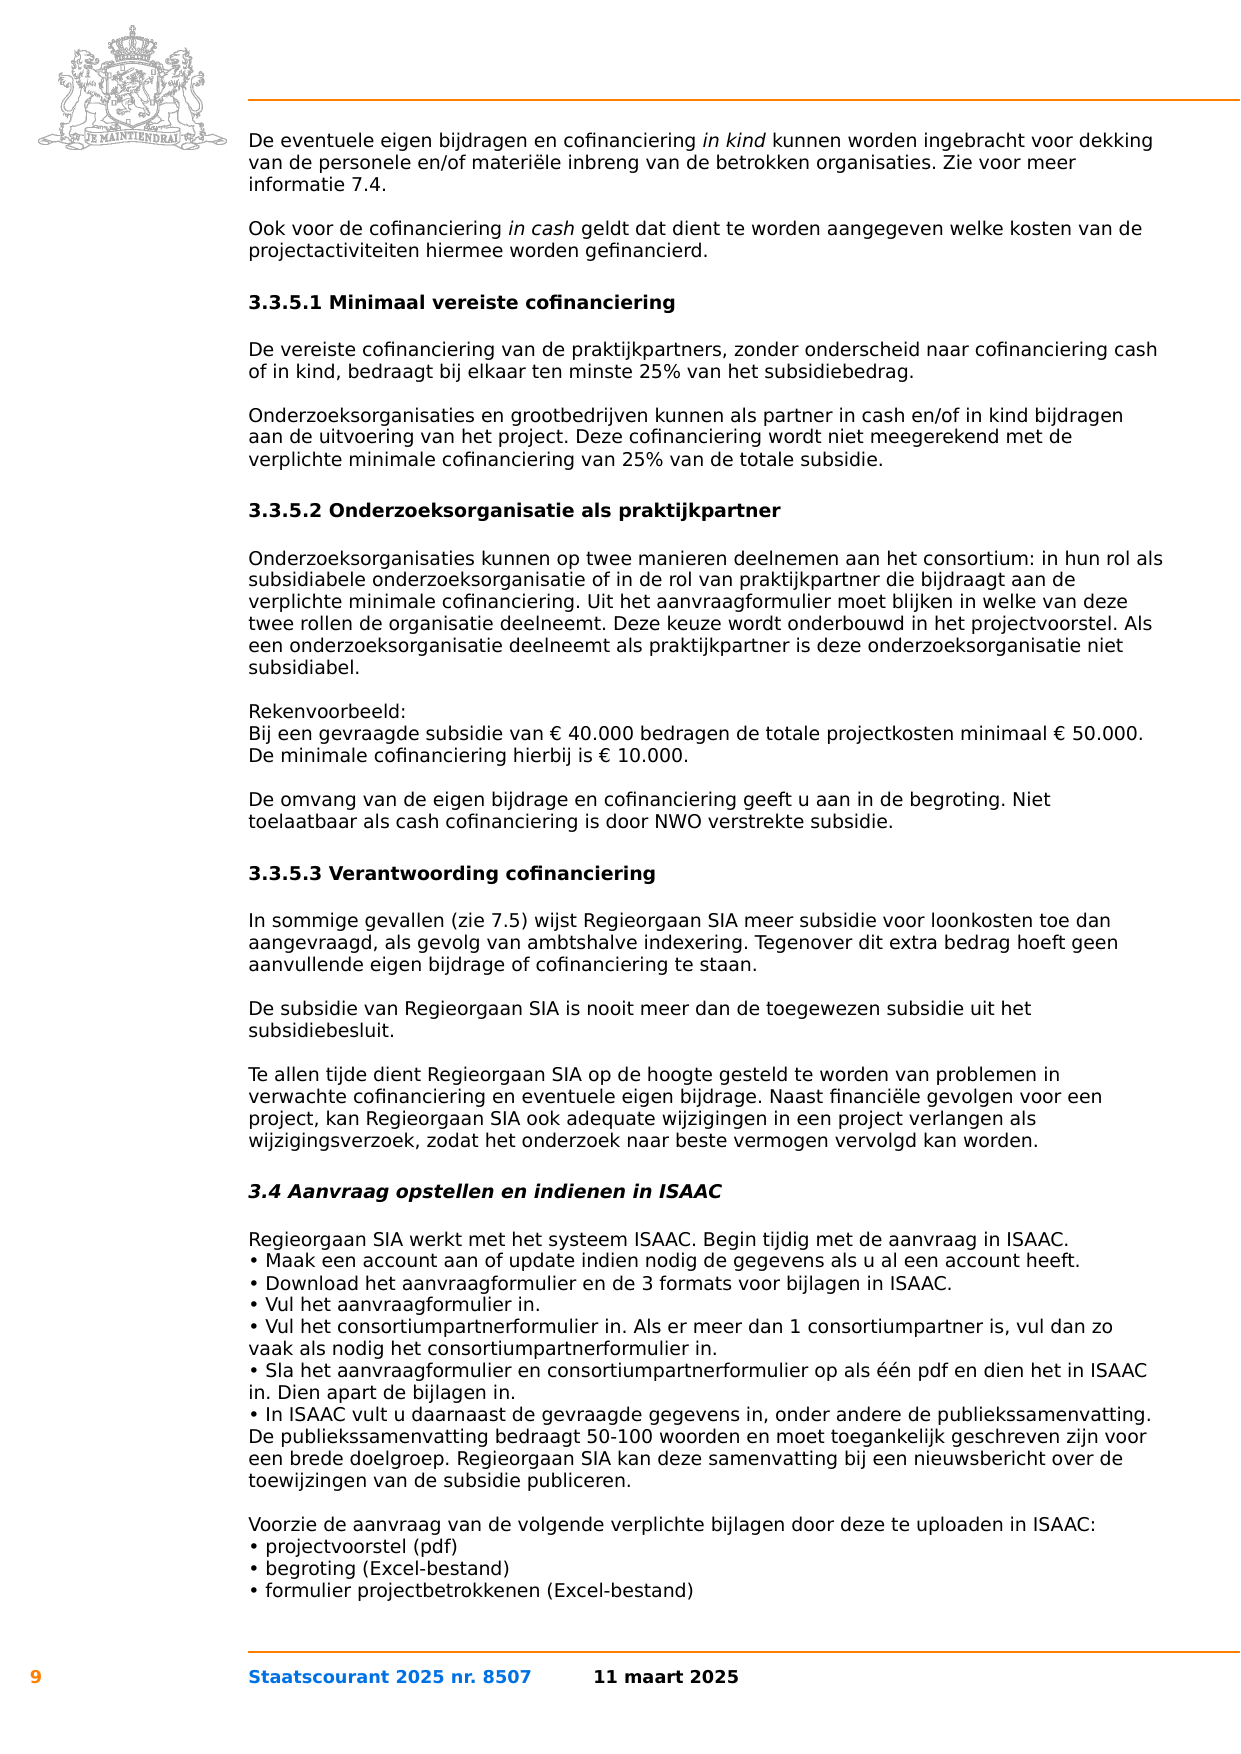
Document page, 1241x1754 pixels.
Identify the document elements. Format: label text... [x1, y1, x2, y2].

text • Sla het aanvraagformulier en consortiumpartnerformulier op als één pdf en dien het in ISAAC in. Dien apart de bijlagen in. [248, 1360, 1163, 1404]
text • Vul het consortiumpartnerformulier in. Als er meer dan 1 consortiumpartner is, vul dan zo vaak als nodig het consortiumpartnerformulier in. [248, 1316, 1163, 1360]
subtitle 3.3.5.1 Minimaal vereiste cofinanciering [248, 292, 1163, 314]
text De vereiste cofinanciering van de praktijkpartners, zonder onderscheid naar cofinanciering cash of in kind, bedraagt bij elkaar ten minste 25% van het subsidiebedrag. [248, 339, 1163, 383]
text Onderzoeksorganisaties en grootbedrijven kunnen als partner in cash en/of in kind bijdragen aan de uitvoering van het project. Deze cofinanciering wordt niet meegerekend met de verplichte minimale cofinanciering van 25% van de totale subsidie. [248, 404, 1163, 470]
text De eventuele eigen bijdragen en cofinanciering in kind kunnen worden ingebracht voor dekking van de personele en/of materiële inbreng van de betrokken organisaties. Zie voor meer informatie 7.4. [248, 130, 1163, 196]
text • begroting (Excel-bestand) [248, 1558, 1163, 1580]
text Regieorgaan SIA werkt met het systeem ISAAC. Begin tijdig met de aanvraag in ISAAC. [248, 1228, 1163, 1250]
text Rekenvoorbeeld: [248, 701, 1163, 723]
text Onderzoeksorganisaties kunnen op twee manieren deelnemen aan het consortium: in hun rol als subsidiabele onderzoeksorganisatie of in de rol van praktijkpartner die bijdraagt aan de verplichte minimale cofinanciering. Uit het aanvraagformulier moet blijken in welke van deze twee rollen de organisatie deelneemt. Deze keuze wordt onderbouwd in het projectvoorstel. Als een onderzoeksorganisatie deelneemt als praktijkpartner is deze onderzoeksorganisatie niet subsidiabel. [248, 547, 1163, 679]
text • projectvoorstel (pdf) [248, 1536, 1163, 1558]
text In sommige gevallen (zie 7.5) wijst Regieorgaan SIA meer subsidie voor loonkosten toe dan aangevraagd, als gevolg van ambtshalve indexering. Tegenover dit extra bedrag hoeft geen aanvullende eigen bijdrage of cofinanciering te staan. [248, 910, 1163, 976]
text • Download het aanvraagformulier en de 3 formats voor bijlagen in ISAAC. [248, 1272, 1163, 1294]
subtitle 3.4 Aanvraag opstellen en indienen in ISAAC [248, 1181, 1163, 1203]
text Ook voor de cofinanciering in cash geldt dat dient te worden aangegeven welke kosten van de projectactiviteiten hiermee worden gefinancierd. [248, 218, 1163, 262]
text Voorzie de aanvraag van de volgende verplichte bijlagen door deze te uploaden in ISAAC: [248, 1514, 1163, 1536]
text • Maak een account aan of update indien nodig de gegevens als u al een account heeft. [248, 1250, 1163, 1272]
picture [38, 25, 227, 150]
text De omvang van de eigen bijdrage en cofinanciering geeft u aan in de begroting. Niet toelaatbaar als cash cofinanciering is door NWO verstrekte subsidie. [248, 789, 1163, 833]
text Bij een gevraagde subsidie van € 40.000 bedragen de totale projectkosten minimaal € 50.000. De minimale cofinanciering hierbij is € 10.000. [248, 723, 1163, 767]
text Te allen tijde dient Regieorgaan SIA op de hoogte gesteld te worden van problemen in verwachte cofinanciering en eventuele eigen bijdrage. Naast financiële gevolgen voor een project, kan Regieorgaan SIA ook adequate wijzigingen in een project verlangen als wijzigingsverzoek, zodat het onderzoek naar beste vermogen vervolgd kan worden. [248, 1063, 1163, 1151]
subtitle 3.3.5.2 Onderzoeksorganisatie als praktijkpartner [248, 500, 1163, 522]
text • formulier projectbetrokkenen (Excel-bestand) [248, 1580, 1163, 1602]
text De subsidie van Regieorgaan SIA is nooit meer dan de toegewezen subsidie uit het subsidiebesluit. [248, 998, 1163, 1042]
text • In ISAAC vult u daarnaast de gevraagde gegevens in, onder andere de publiekssamenvatting. De publiekssamenvatting bedraagt 50-100 woorden en moet toegankelijk geschreven zijn voor een brede doelgroep. Regieorgaan SIA kan deze samenvatting bij een nieuwsbericht over de toewijzingen van de subsidie publiceren. [248, 1404, 1163, 1492]
text • Vul het aanvraagformulier in. [248, 1294, 1163, 1316]
subtitle 3.3.5.3 Verantwoording cofinanciering [248, 863, 1163, 885]
